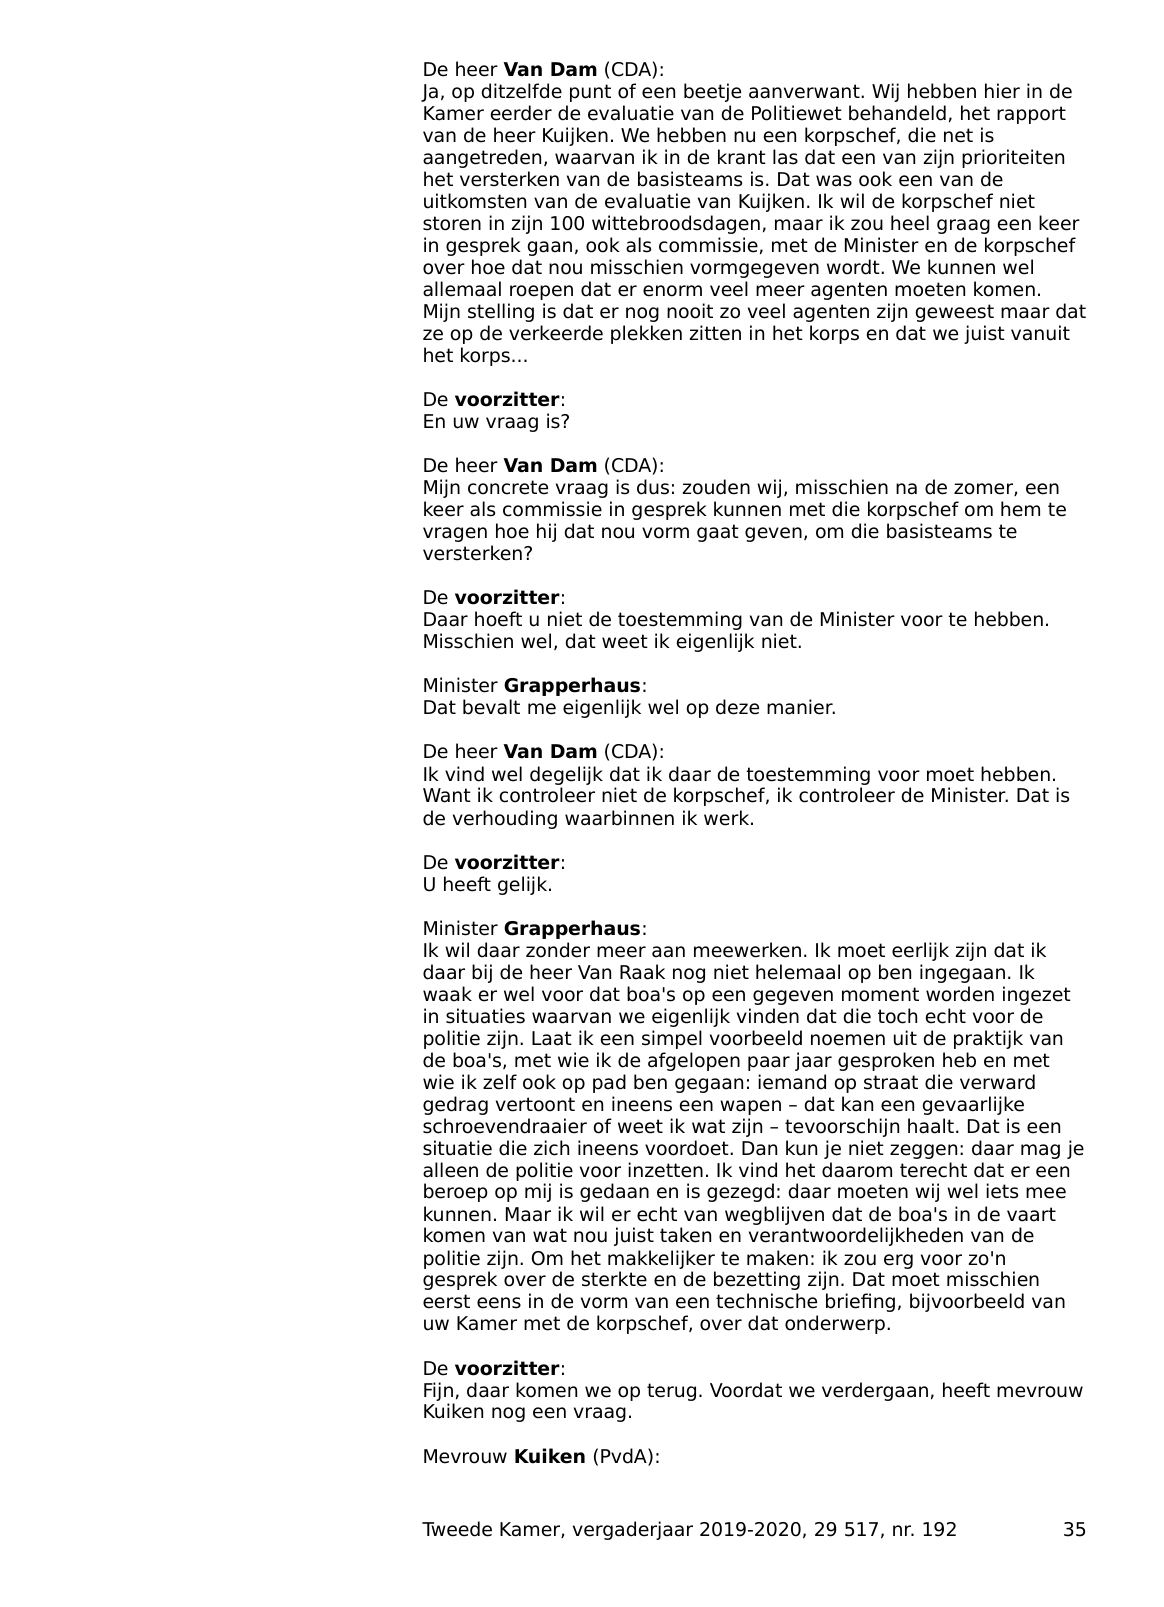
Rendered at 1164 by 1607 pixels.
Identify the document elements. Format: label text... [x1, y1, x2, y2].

text Minister Grapperhaus: [422, 675, 1087, 697]
text De voorzitter: [422, 852, 1087, 873]
text Mijn concrete vraag is dus: zouden wij, misschien na de zomer, een keer als commissie in gesprek kunnen met die korpschef om hem te vragen hoe hij dat nou vorm gaat geven, om die basisteams te versterken? [422, 477, 1087, 565]
text De heer Van Dam (CDA): [422, 455, 1087, 477]
text U heeft gelijk. [422, 873, 1087, 896]
text Mevrouw Kuiken (PvdA): [422, 1446, 1087, 1468]
text Daar hoeft u niet de toestemming van de Minister voor te hebben. Misschien wel, dat weet ik eigenlijk niet. [422, 609, 1087, 653]
text De voorzitter: [422, 389, 1087, 411]
text Ik vind wel degelijk dat ik daar de toestemming voor moet hebben. Want ik controleer niet de korpschef, ik controleer de Minister. Dat is de verhouding waarbinnen ik werk. [422, 763, 1087, 829]
text Ja, op ditzelfde punt of een beetje aanverwant. Wij hebben hier in de Kamer eerder de evaluatie van de Politiewet behandeld, het rapport van de heer Kuijken. We hebben nu een korpschef, die net is aangetreden, waarvan ik in de krant las dat een van zijn prioriteiten het versterken van de basisteams is. Dat was ook een van de uitkomsten van de evaluatie van Kuijken. Ik wil de korpschef niet storen in zijn 100 wittebroodsdagen, maar ik zou heel graag een keer in gesprek gaan, ook als commissie, met de Minister en de korpschef over hoe dat nou misschien vormgegeven wordt. We kunnen wel allemaal roepen dat er enorm veel meer agenten moeten komen. Mijn stelling is dat er nog nooit zo veel agenten zijn geweest maar dat ze op de verkeerde plekken zitten in het korps en dat we juist vanuit het korps... [422, 81, 1087, 367]
text De voorzitter: [422, 1357, 1087, 1379]
text De heer Van Dam (CDA): [422, 741, 1087, 763]
text De voorzitter: [422, 587, 1087, 609]
text Dat bevalt me eigenlijk wel op deze manier. [422, 697, 1087, 719]
text En uw vraag is? [422, 411, 1087, 433]
text Fijn, daar komen we op terug. Voordat we verdergaan, heeft mevrouw Kuiken nog een vraag. [422, 1379, 1087, 1423]
text Minister Grapperhaus: [422, 918, 1087, 940]
text Ik wil daar zonder meer aan meewerken. Ik moet eerlijk zijn dat ik daar bij de heer Van Raak nog niet helemaal op ben ingegaan. Ik waak er wel voor dat boa's op een gegeven moment worden ingezet in situaties waarvan we eigenlijk vinden dat die toch echt voor de politie zijn. Laat ik een simpel voorbeeld noemen uit de praktijk van de boa's, met wie ik de afgelopen paar jaar gesproken heb en met wie ik zelf ook op pad ben gegaan: iemand op straat die verward gedrag vertoont en ineens een wapen – dat kan een gevaarlijke schroevendraaier of weet ik wat zijn – tevoorschijn haalt. Dat is een situatie die zich ineens voordoet. Dan kun je niet zeggen: daar mag je alleen de politie voor inzetten. Ik vind het daarom terecht dat er een beroep op mij is gedaan en is gezegd: daar moeten wij wel iets mee kunnen. Maar ik wil er echt van wegblijven dat de boa's in de vaart komen van wat nou juist taken en verantwoordelijkheden van de politie zijn. Om het makkelijker te maken: ik zou erg voor zo'n gesprek over de sterkte en de bezetting zijn. Dat moet misschien eerst eens in de vorm van een technische briefing, bijvoorbeeld van uw Kamer met de korpschef, over dat onderwerp. [422, 940, 1087, 1335]
text De heer Van Dam (CDA): [422, 59, 1087, 81]
